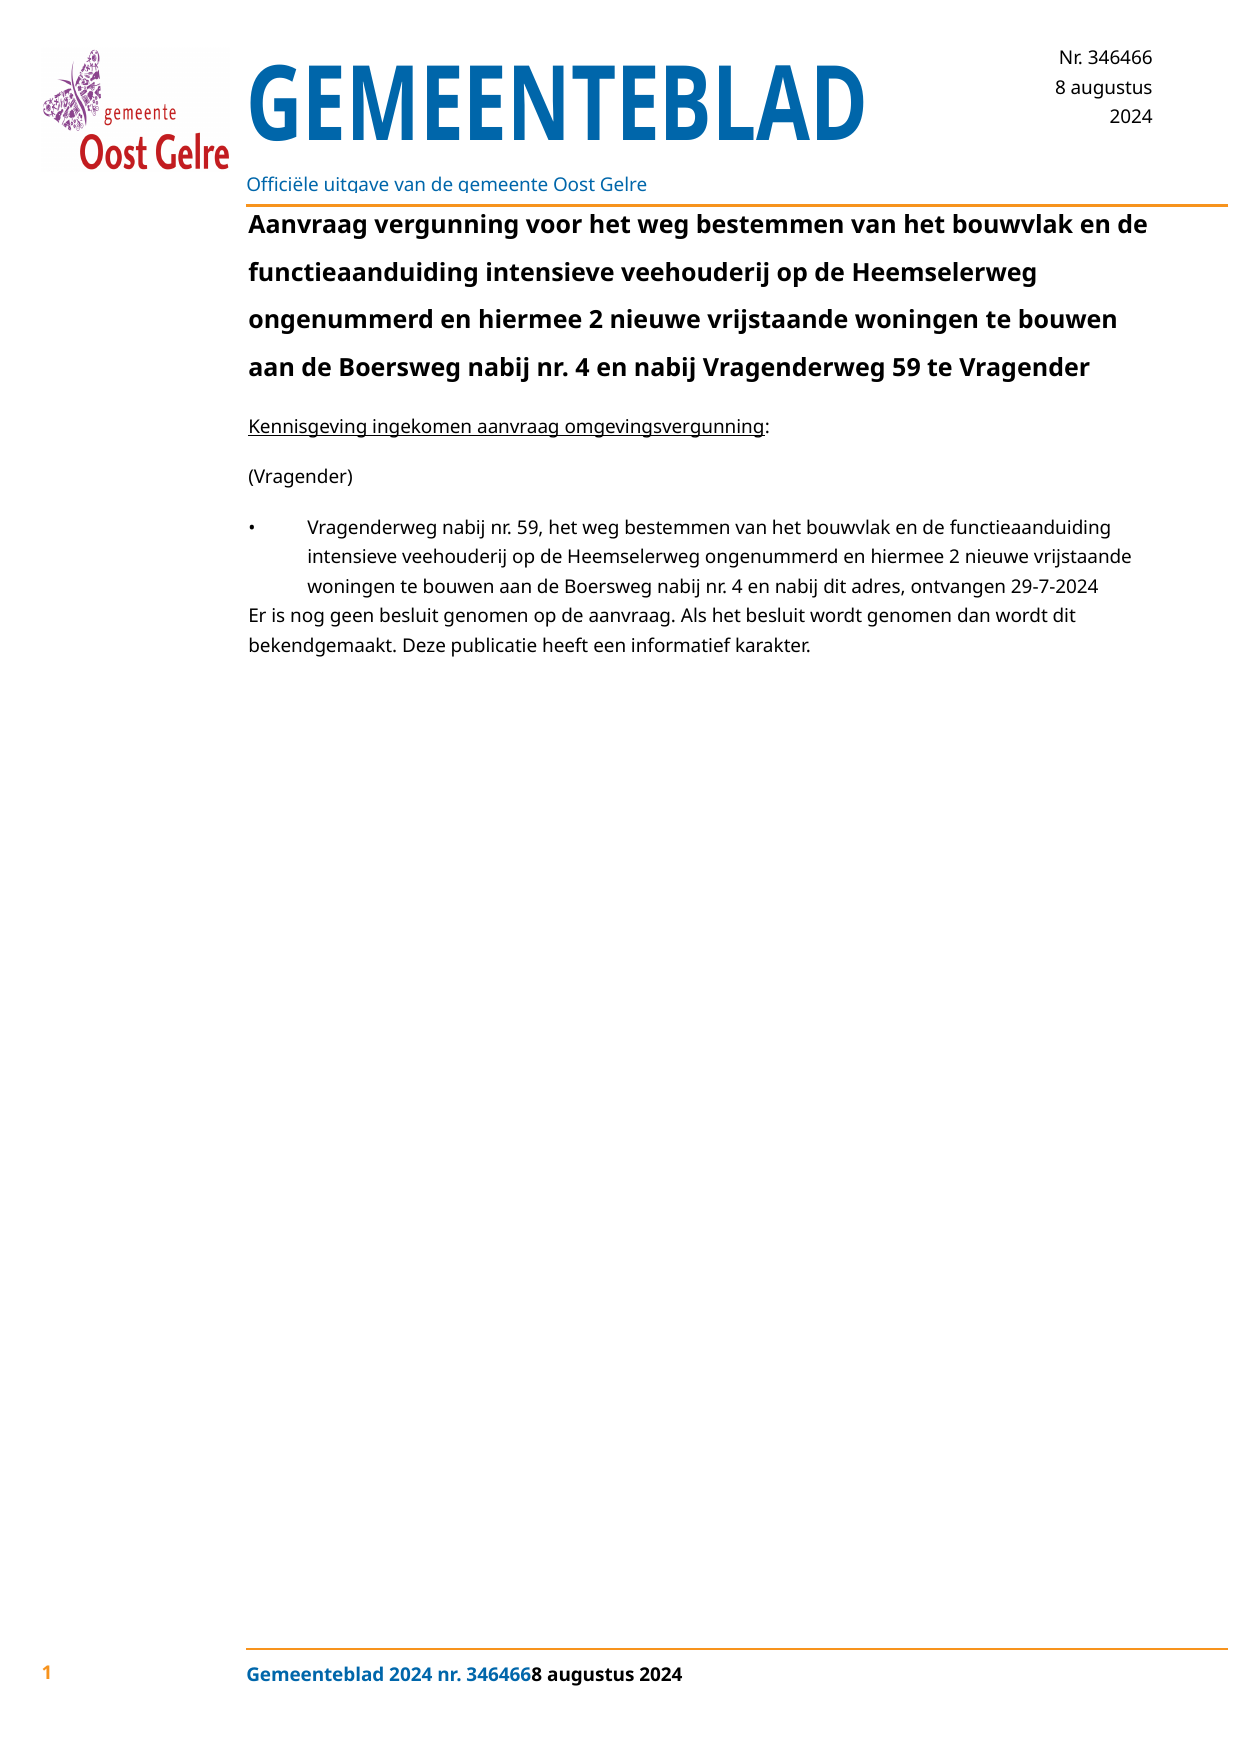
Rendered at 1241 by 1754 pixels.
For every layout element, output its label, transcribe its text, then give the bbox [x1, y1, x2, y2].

list Vragenderweg nabij nr. 59, het weg bestemmen van het bouwvlak en de functieaanduiding intensieve veehouderij op de Heemselerweg ongenummerd en hiermee 2 nieuwe vrijstaande woningen te bouwen aan de Boersweg nabij nr. 4 en nabij dit adres, ontvangen 29-7-2024 [248, 514, 1152, 599]
text Er is nog geen besluit genomen op de aanvraag. Als het besluit wordt genomen dan wordt dit bekendgemaakt. Deze publicatie heeft een informatief karakter. [248, 603, 1152, 658]
picture [41, 47, 231, 172]
text (Vragender) [248, 463, 1152, 489]
text Kennisgeving ingekomen aanvraag omgevingsvergunning: [248, 413, 1152, 439]
text Aanvraag vergunning voor het weg bestemmen van het bouwvlak en de functieaanduiding intensieve veehouderij op de Heemselerweg ongenummerd en hiermee 2 nieuwe vrijstaande woningen te bouwen aan de Boersweg nabij nr. 4 en nabij Vragenderweg 59 te Vragender [248, 207, 1152, 384]
